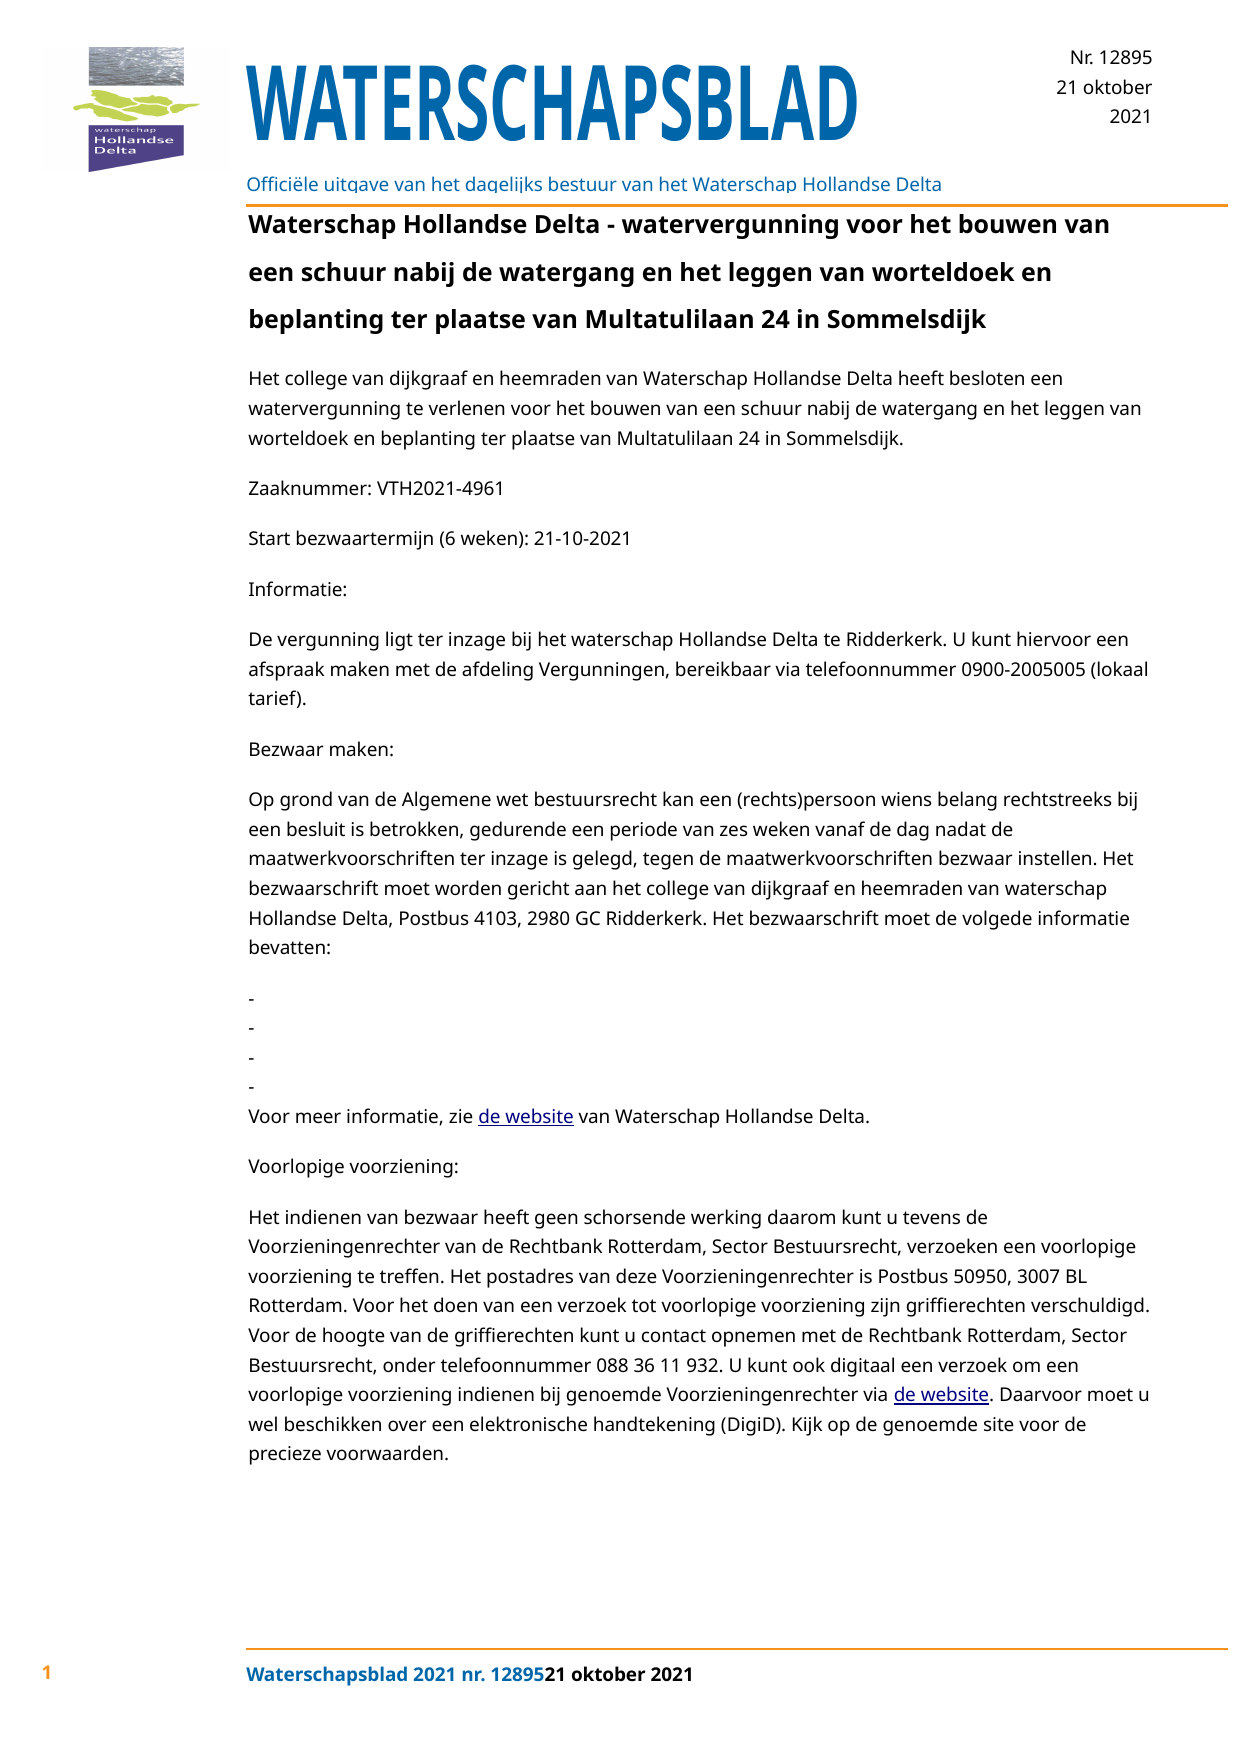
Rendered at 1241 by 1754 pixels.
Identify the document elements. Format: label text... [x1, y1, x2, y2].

text Zaaknummer: VTH2021-4961 [248, 475, 1152, 501]
text Waterschap Hollandse Delta - watervergunning voor het bouwen van een schuur nabij de watergang en het leggen van worteldoek en beplanting ter plaatse van Multatulilaan 24 in Sommelsdijk [248, 207, 1152, 336]
text Start bezwaartermijn (6 weken): 21-10-2021 [248, 526, 1152, 551]
text Het indienen van bezwaar heeft geen schorsende werking daarom kunt u tevens de Voorzieningenrechter van de Rechtbank Rotterdam, Sector Bestuursrecht, verzoeken een voorlopige voorziening te treffen. Het postadres van deze Voorzieningenrechter is Postbus 50950, 3007 BL Rotterdam. Voor het doen van een verzoek tot voorlopige voorziening zijn griffierechten verschuldigd. Voor de hoogte van de griffierechten kunt u contact opnemen met de Rechtbank Rotterdam, Sector Bestuursrecht, onder telefoonnummer 088 36 11 932. U kunt ook digitaal een verzoek om een voorlopige voorziening indienen bij genoemde Voorzieningenrechter via de website. Daarvoor moet u wel beschikken over een elektronische handtekening (DigiD). Kijk op de genoemde site voor de precieze voorwaarden. [248, 1204, 1152, 1466]
text De vergunning ligt ter inzage bij het waterschap Hollandse Delta te Ridderkerk. U kunt hiervoor een afspraak maken met de afdeling Vergunningen, bereikbaar via telefoonnummer 0900-2005005 (lokaal tarief). [248, 626, 1152, 711]
text Op grond van de Algemene wet bestuursrecht kan een (rechts)persoon wiens belang rechtstreeks bij een besluit is betrokken, gedurende een periode van zes weken vanaf de dag nadat de maatwerkvoorschriften ter inzage is gelegd, tegen de maatwerkvoorschriften bezwaar instellen. Het bezwaarschrift moet worden gericht aan het college van dijkgraaf en heemraden van waterschap Hollandse Delta, Postbus 4103, 2980 GC Ridderkerk. Het bezwaarschrift moet de volgede informatie bevatten: [248, 786, 1152, 960]
text Voor meer informatie, zie de website van Waterschap Hollandse Delta. [248, 1103, 1152, 1129]
text Het college van dijkgraaf en heemraden van Waterschap Hollandse Delta heeft besloten een watervergunning te verlenen voor het bouwen van een schuur nabij de watergang en het leggen van worteldoek en beplanting ter plaatse van Multatulilaan 24 in Sommelsdijk. [248, 366, 1152, 450]
picture [41, 47, 231, 172]
text Informatie: [248, 576, 1152, 602]
text Bezwaar maken: [248, 736, 1152, 762]
text Voorlopige voorziening: [248, 1153, 1152, 1179]
